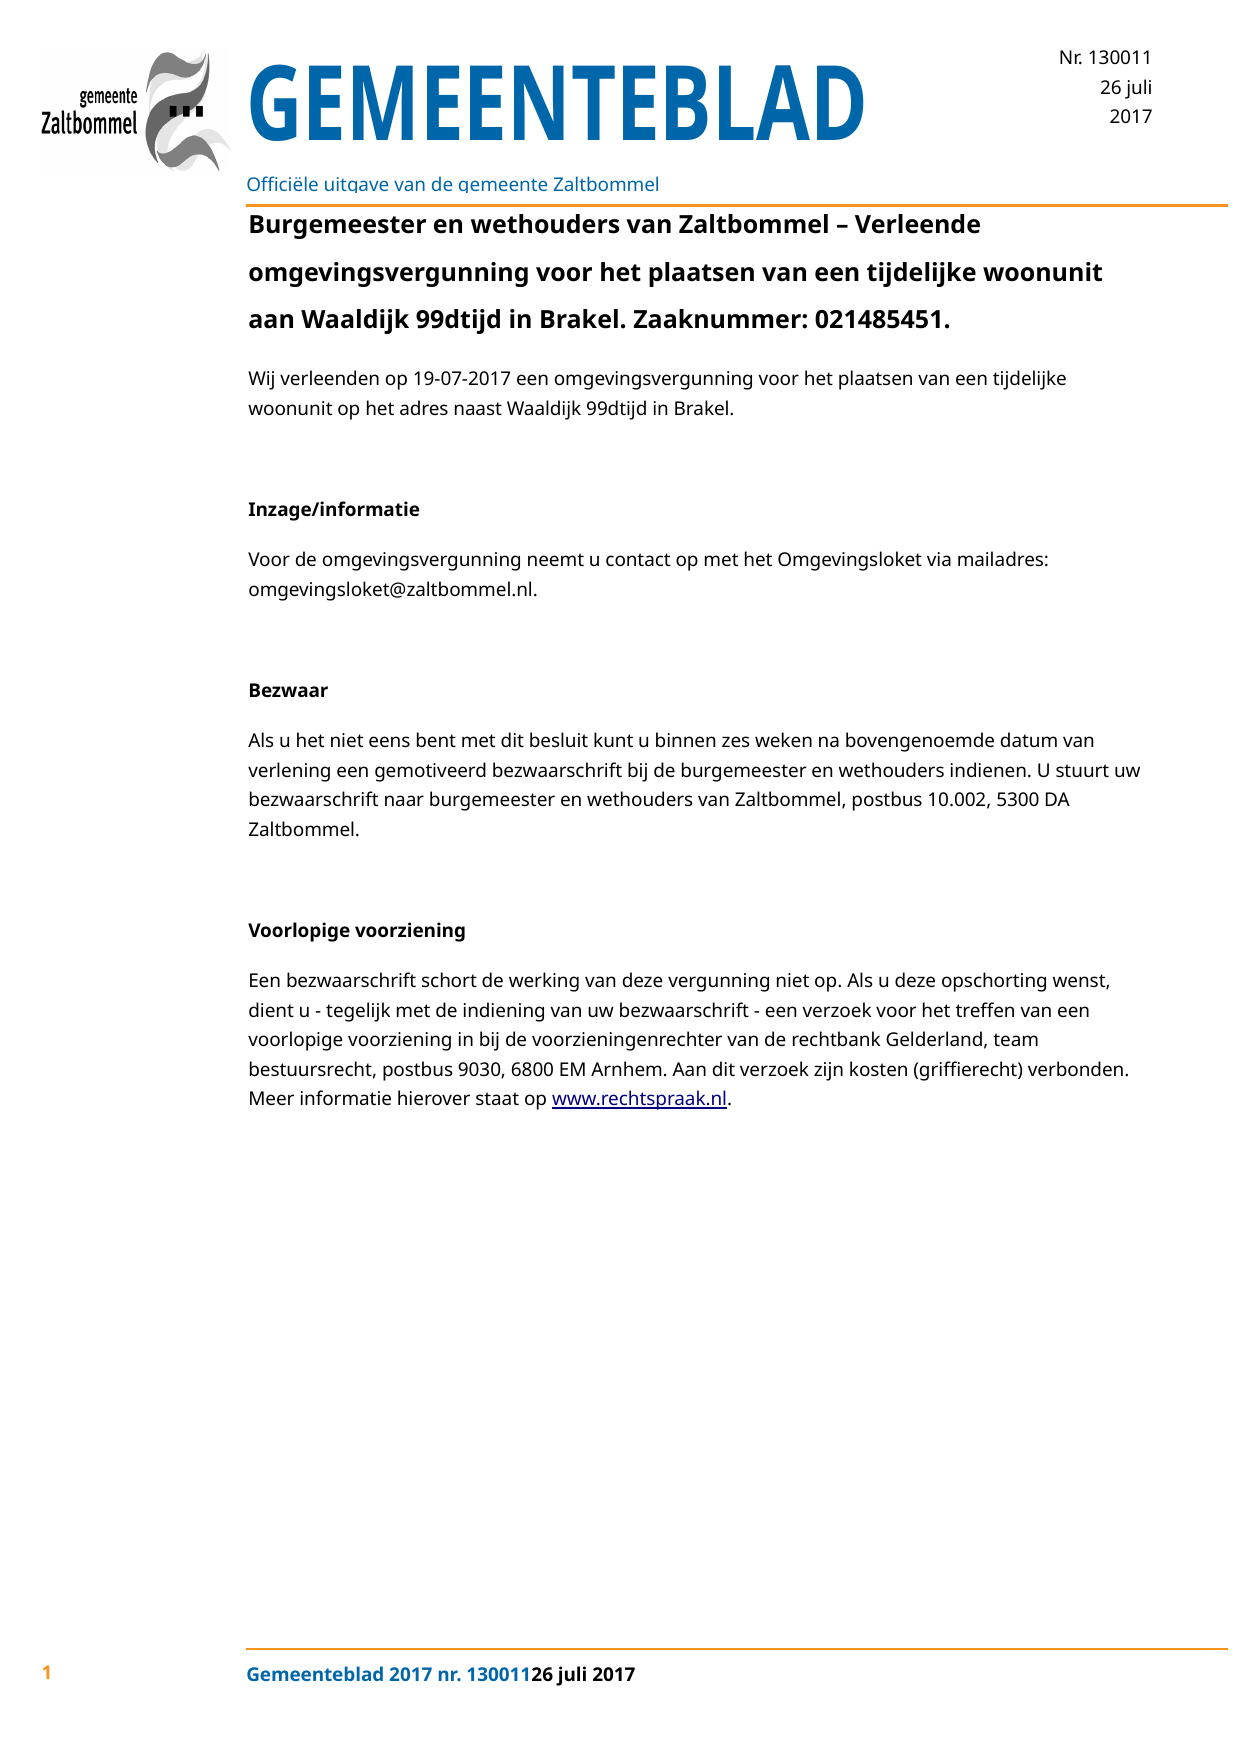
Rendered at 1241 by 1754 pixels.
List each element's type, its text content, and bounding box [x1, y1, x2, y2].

text Voor de omgevingsvergunning neemt u contact op met het Omgevingsloket via mailadres: omgevingsloket@zaltbommel.nl. [248, 546, 1152, 602]
text Burgemeester en wethouders van Zaltbommel – Verleende omgevingsvergunning voor het plaatsen van een tijdelijke woonunit aan Waaldijk 99dtijd in Brakel. Zaaknummer: 021485451. [248, 207, 1152, 336]
text Inzage/informatie [248, 496, 1152, 522]
text Voorlopige voorziening [248, 917, 1152, 942]
text Wij verleenden op 19-07-2017 een omgevingsvergunning voor het plaatsen van een tijdelijke woonunit op het adres naast Waaldijk 99dtijd in Brakel. [248, 366, 1152, 421]
picture [41, 47, 231, 172]
text Als u het niet eens bent met dit besluit kunt u binnen zes weken na bovengenoemde datum van verlening een gemotiveerd bezwaarschrift bij de burgemeester en wethouders indienen. U stuurt uw bezwaarschrift naar burgemeester en wethouders van Zaltbommel, postbus 10.002, 5300 DA Zaltbommel. [248, 727, 1152, 842]
text Bezwaar [248, 677, 1152, 702]
text Een bezwaarschrift schort de werking van deze vergunning niet op. Als u deze opschorting wenst, dient u - tegelijk met de indiening van uw bezwaarschrift - een verzoek voor het treffen van een voorlopige voorziening in bij de voorzieningenrechter van de rechtbank Gelderland, team bestuursrecht, postbus 9030, 6800 EM Arnhem. Aan dit verzoek zijn kosten (griffierecht) verbonden. Meer informatie hierover staat op www.rechtspraak.nl. [248, 967, 1152, 1111]
